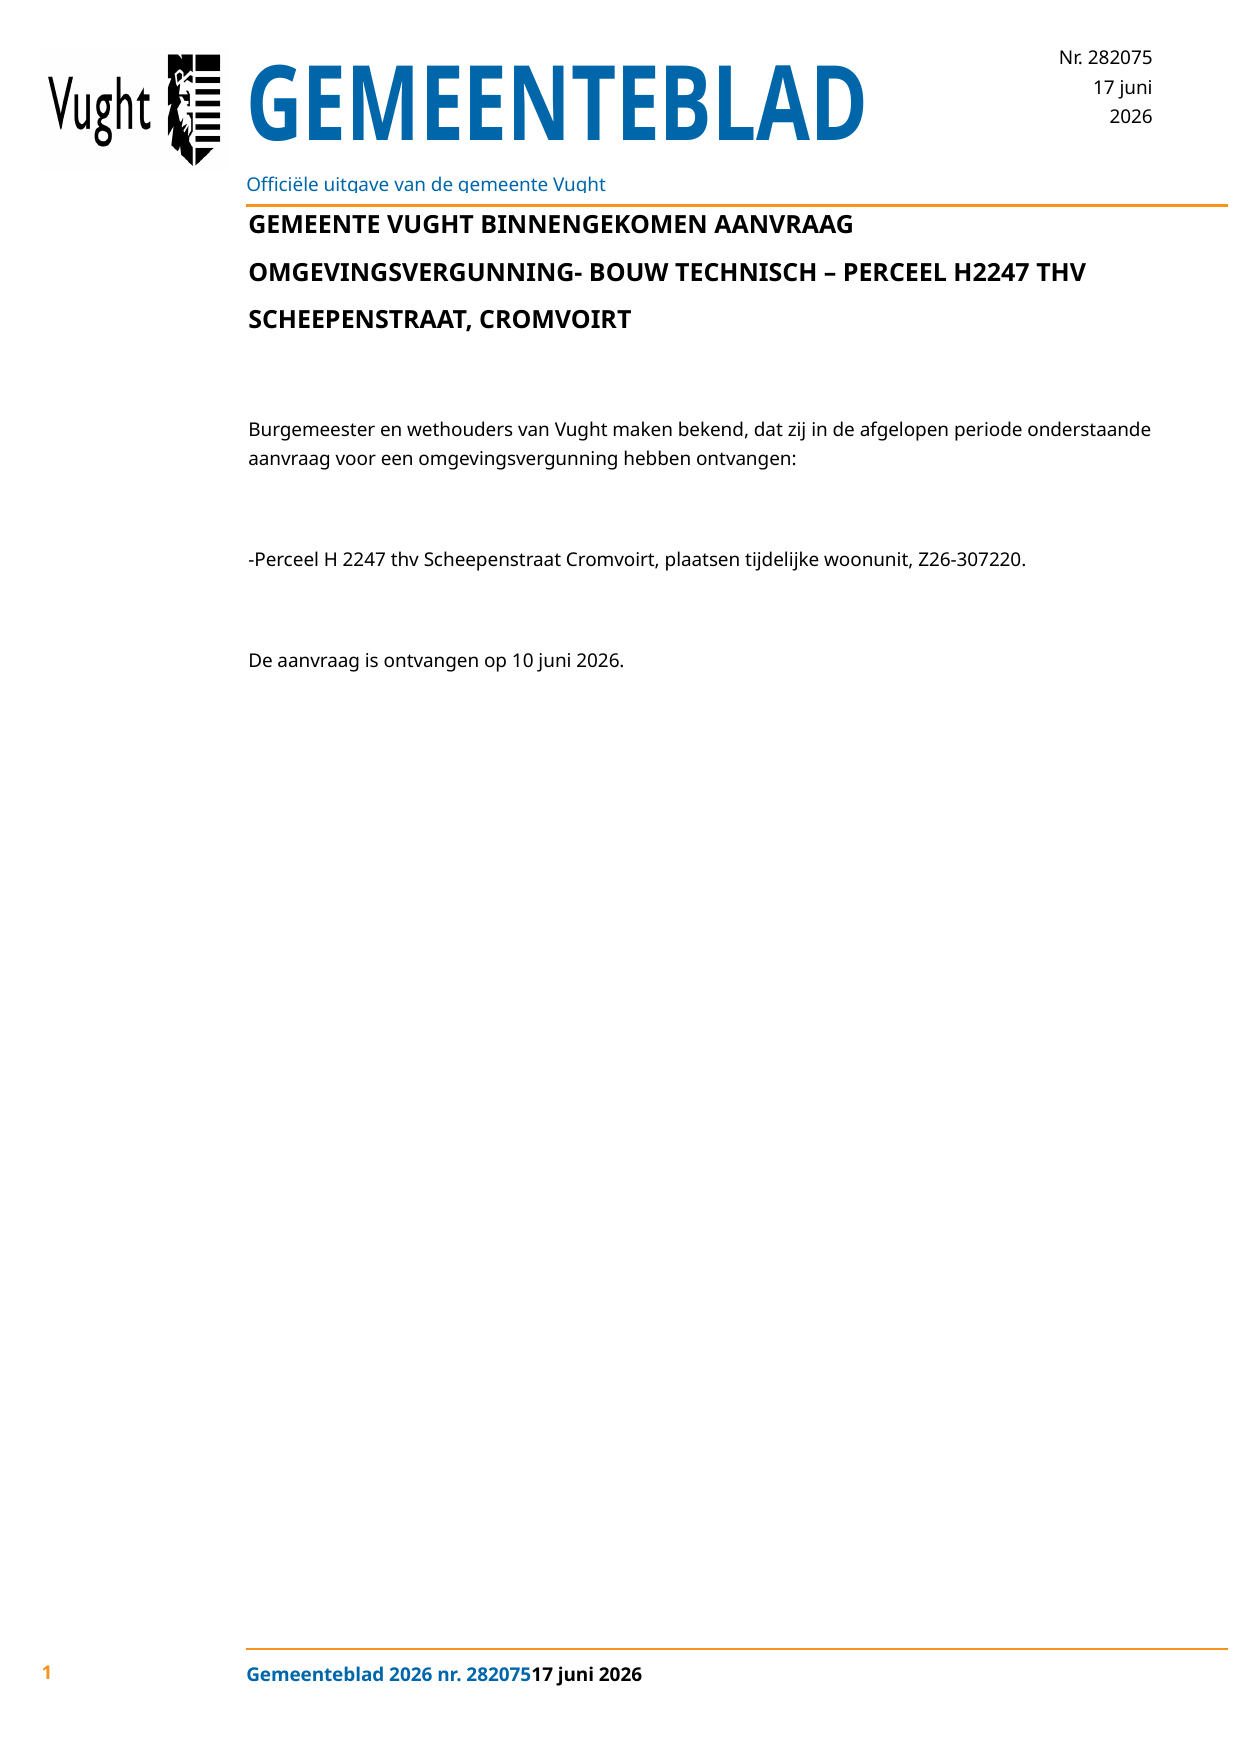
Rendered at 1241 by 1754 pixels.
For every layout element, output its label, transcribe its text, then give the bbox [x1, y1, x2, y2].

text GEMEENTE VUGHT BINNENGEKOMEN AANVRAAG OMGEVINGSVERGUNNING- BOUW TECHNISCH – PERCEEL H2247 THV SCHEEPENSTRAAT, CROMVOIRT [248, 207, 1152, 336]
text -Perceel H 2247 thv Scheepenstraat Cromvoirt, plaatsen tijdelijke woonunit, Z26-307220. [248, 546, 1152, 572]
picture [41, 47, 231, 172]
text Burgemeester en wethouders van Vught maken bekend, dat zij in de afgelopen periode onderstaande aanvraag voor een omgevingsvergunning hebben ontvangen: [248, 416, 1152, 471]
text De aanvraag is ontvangen op 10 juni 2026. [248, 647, 1152, 673]
